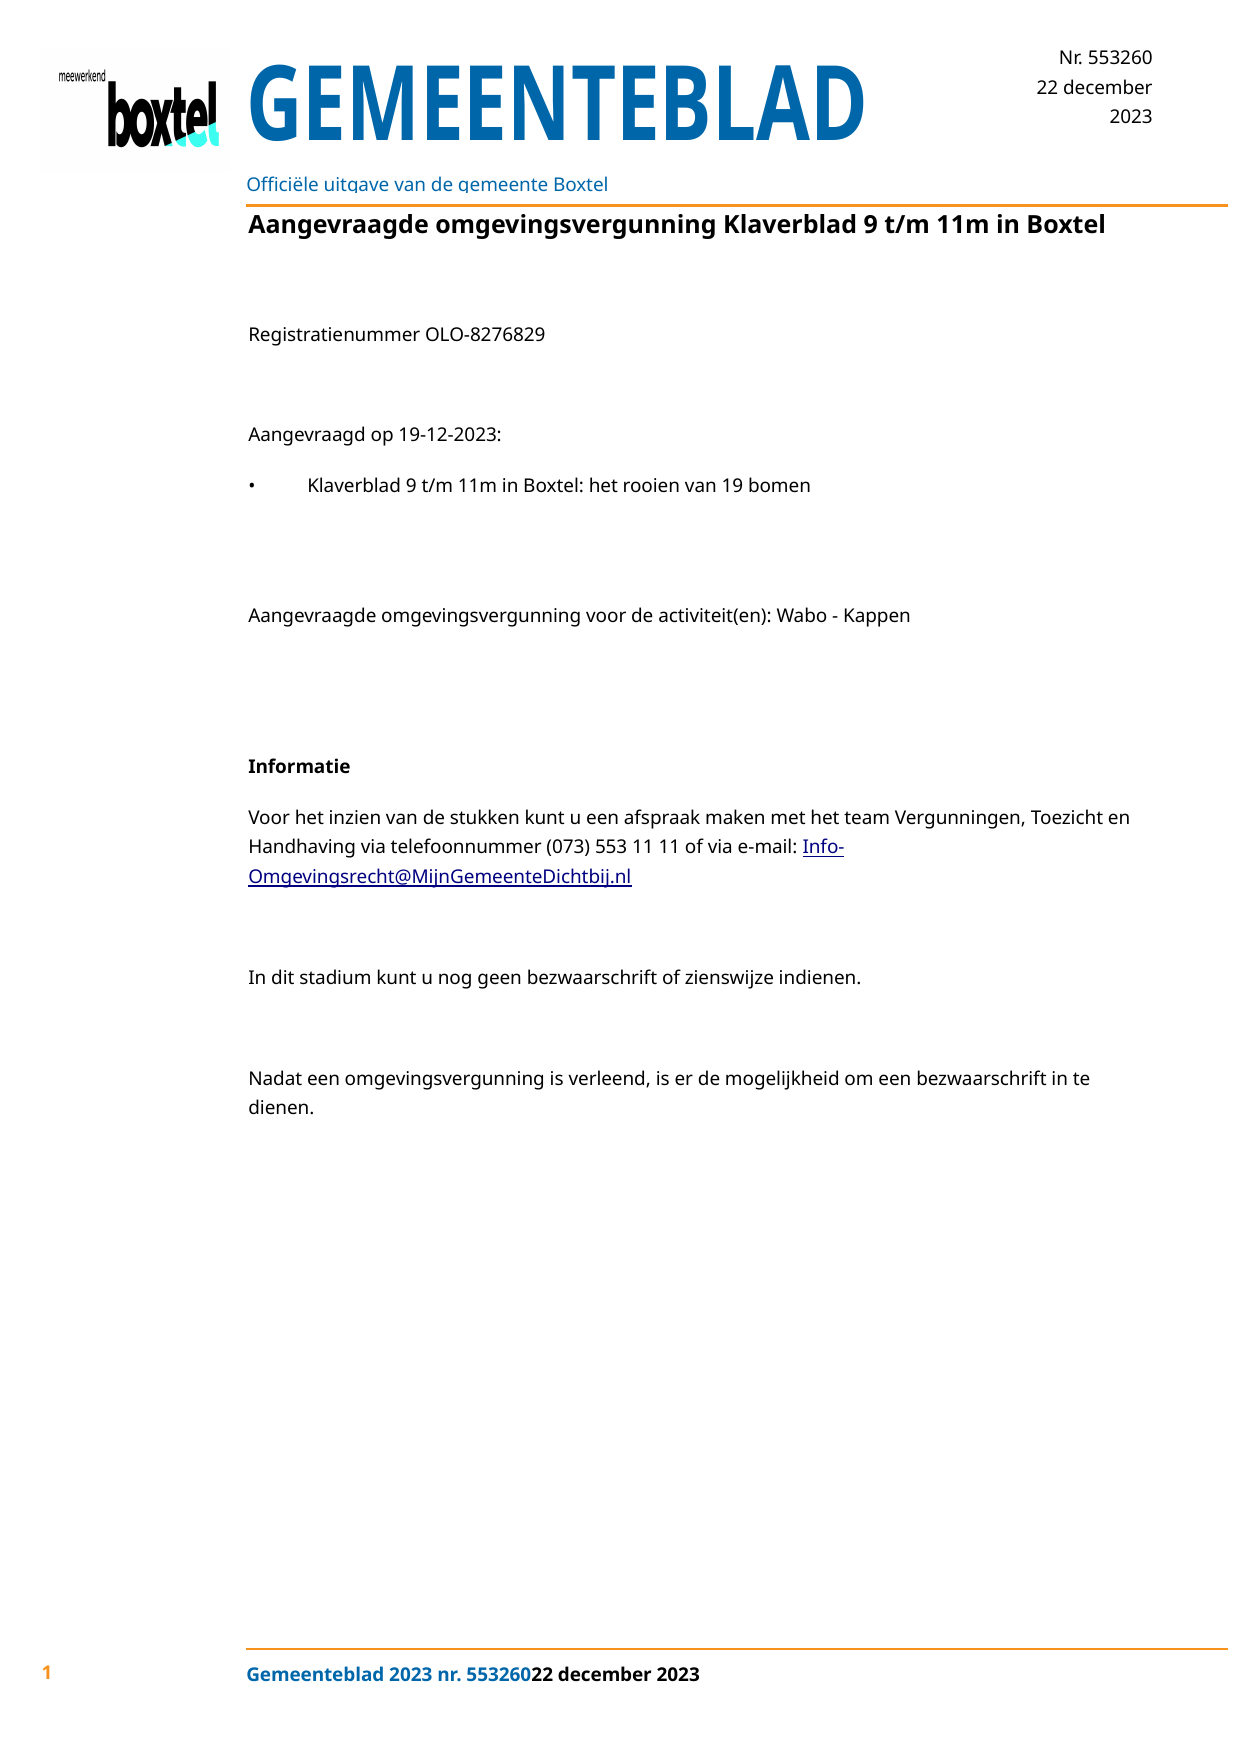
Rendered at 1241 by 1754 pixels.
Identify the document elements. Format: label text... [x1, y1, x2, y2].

text Aangevraagde omgevingsvergunning Klaverblad 9 t/m 11m in Boxtel [248, 207, 1152, 241]
picture [41, 47, 231, 172]
text Nadat een omgevingsvergunning is verleend, is er de mogelijkheid om een bezwaarschrift in te dienen. [248, 1065, 1152, 1120]
text In dit stadium kunt u nog geen bezwaarschrift of zienswijze indienen. [248, 964, 1152, 990]
text Voor het inzien van de stukken kunt u een afspraak maken met het team Vergunningen, Toezicht en Handhaving via telefoonnummer (073) 553 11 11 of via e-mail: Info-Omgevingsrecht@MijnGemeenteDichtbij.nl [248, 804, 1152, 889]
list Klaverblad 9 t/m 11m in Boxtel: het rooien van 19 bomen [248, 472, 1152, 498]
text Aangevraagde omgevingsvergunning voor de activiteit(en): Wabo - Kappen [248, 602, 1152, 628]
text Registratienummer OLO-8276829 [248, 321, 1152, 346]
text Aangevraagd op 19-12-2023: [248, 422, 1152, 447]
text Informatie [248, 754, 1152, 779]
